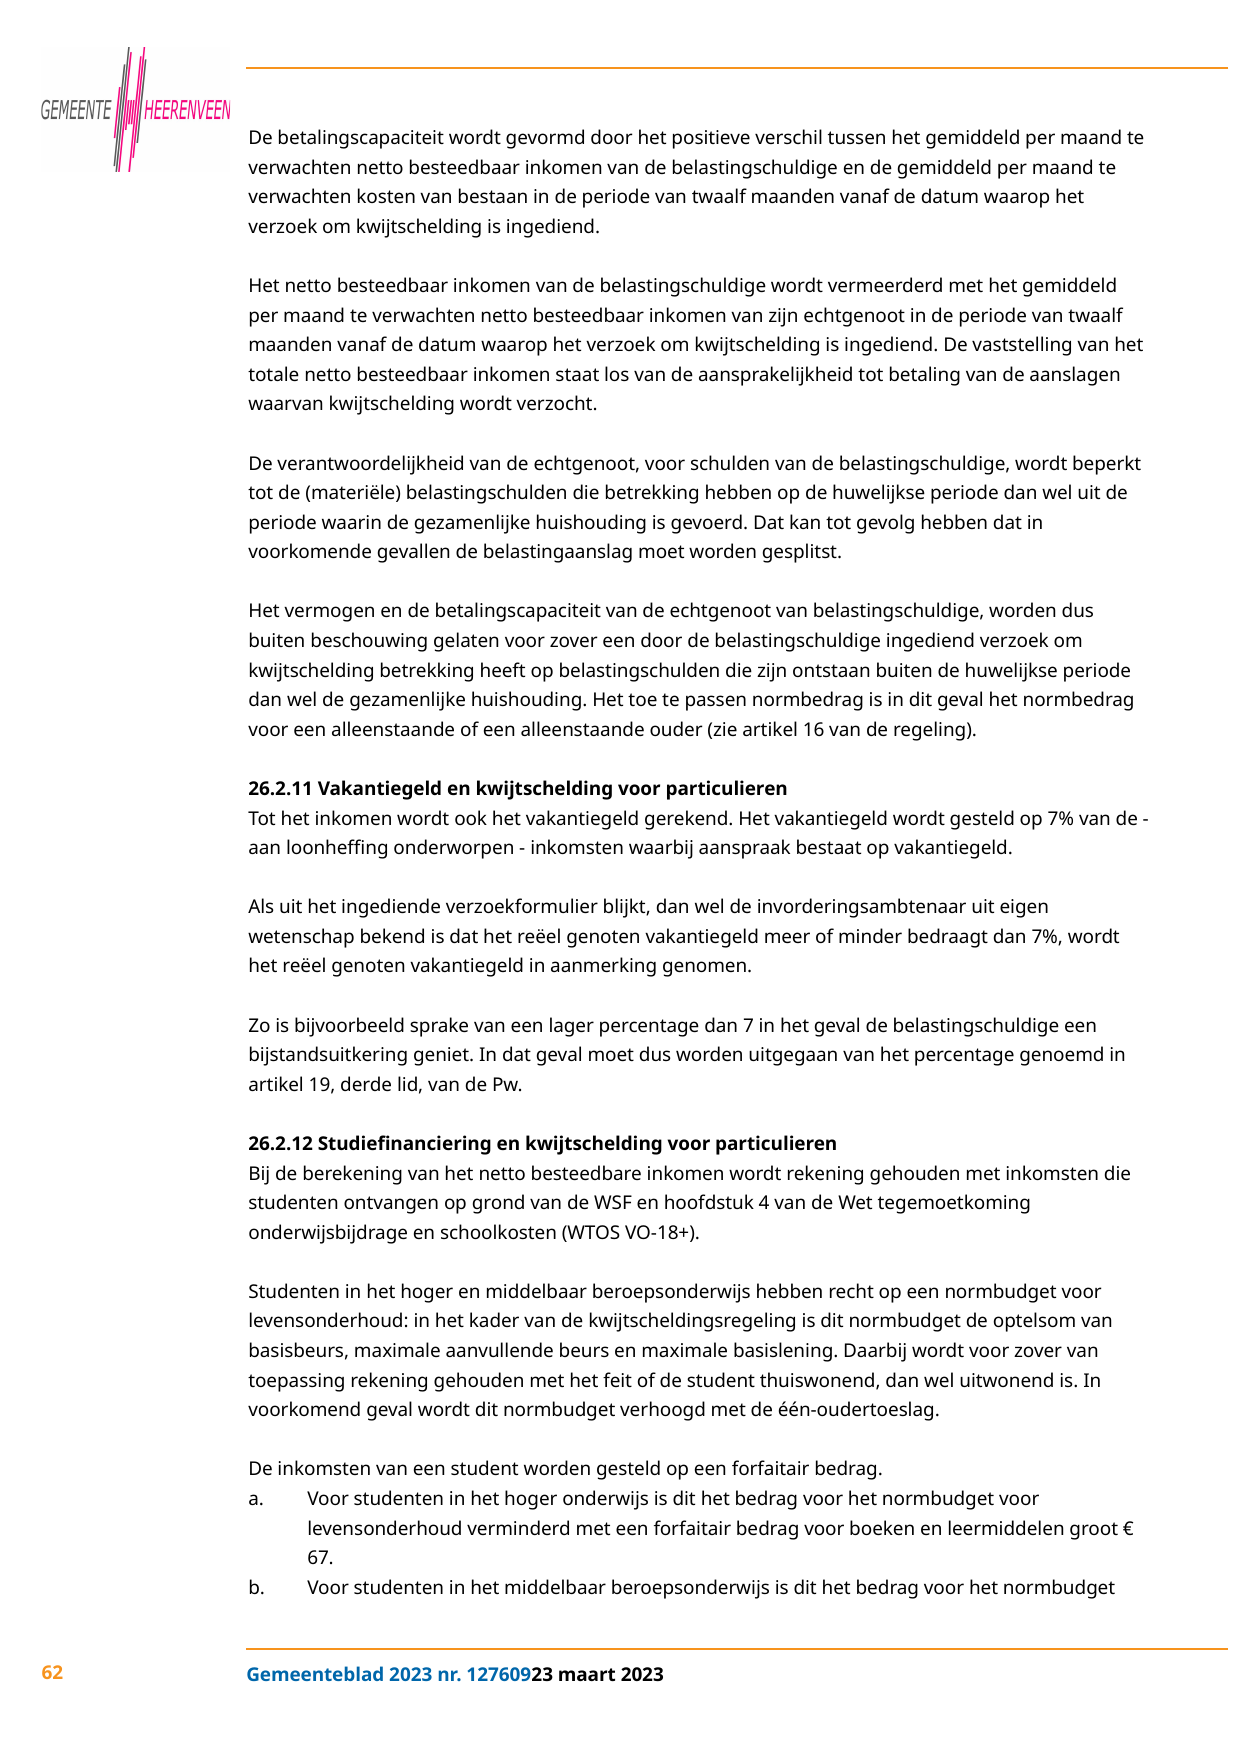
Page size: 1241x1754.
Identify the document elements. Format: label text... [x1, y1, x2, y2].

text 26.2.11 Vakantiegeld en kwijtschelding voor particulieren [248, 775, 1152, 801]
list Voor studenten in het hoger onderwijs is dit het bedrag voor het normbudget voor levensonderhoud verminderd met een forfaitair bedrag voor boeken en leermiddelen groot € 67. [248, 1485, 1152, 1570]
text Studenten in het hoger en middelbaar beroepsonderwijs hebben recht op een normbudget voor levensonderhoud: in het kader van de kwijtscheldingsregeling is dit normbudget de optelsom van basisbeurs, maximale aanvullende beurs en maximale basislening. Daarbij wordt voor zover van toepassing rekening gehouden met het feit of de student thuiswonend, dan wel uitwonend is. In voorkomend geval wordt dit normbudget verhoogd met de één-oudertoeslag. [248, 1278, 1152, 1422]
list Voor studenten in het middelbaar beroepsonderwijs is dit het bedrag voor het normbudget [248, 1574, 1152, 1600]
text Bij de berekening van het netto besteedbare inkomen wordt rekening gehouden met inkomsten die studenten ontvangen op grond van de WSF en hoofdstuk 4 van de Wet tegemoetkoming onderwijsbijdrage en schoolkosten (WTOS VO-18+). [248, 1160, 1152, 1245]
text De betalingscapaciteit wordt gevormd door het positieve verschil tussen het gemiddeld per maand te verwachten netto besteedbaar inkomen van de belastingschuldige en de gemiddeld per maand te verwachten kosten van bestaan in de periode van twaalf maanden vanaf de datum waarop het verzoek om kwijtschelding is ingediend. [248, 124, 1152, 239]
text Zo is bijvoorbeeld sprake van een lager percentage dan 7 in het geval de belastingschuldige een bijstandsuitkering geniet. In dat geval moet dus worden uitgegaan van het percentage genoemd in artikel 19, derde lid, van de Pw. [248, 1012, 1152, 1097]
text De inkomsten van een student worden gesteld op een forfaitair bedrag. [248, 1456, 1152, 1481]
text Het netto besteedbaar inkomen van de belastingschuldige wordt vermeerderd met het gemiddeld per maand te verwachten netto besteedbaar inkomen van zijn echtgenoot in de periode van twaalf maanden vanaf de datum waarop het verzoek om kwijtschelding is ingediend. De vaststelling van het totale netto besteedbaar inkomen staat los van de aansprakelijkheid tot betaling van de aanslagen waarvan kwijtschelding wordt verzocht. [248, 272, 1152, 416]
text Tot het inkomen wordt ook het vakantiegeld gerekend. Het vakantiegeld wordt gesteld op 7% van de - aan loonheffing onderworpen - inkomsten waarbij aanspraak bestaat op vakantiegeld. [248, 805, 1152, 860]
picture [41, 47, 231, 172]
text 26.2.12 Studiefinanciering en kwijtschelding voor particulieren [248, 1130, 1152, 1156]
text Als uit het ingediende verzoekformulier blijkt, dan wel de invorderingsambtenaar uit eigen wetenschap bekend is dat het reëel genoten vakantiegeld meer of minder bedraagt dan 7%, wordt het reëel genoten vakantiegeld in aanmerking genomen. [248, 893, 1152, 978]
text Het vermogen en de betalingscapaciteit van de echtgenoot van belastingschuldige, worden dus buiten beschouwing gelaten voor zover een door de belastingschuldige ingediend verzoek om kwijtschelding betrekking heeft op belastingschulden die zijn ontstaan buiten de huwelijkse periode dan wel de gezamenlijke huishouding. Het toe te passen normbedrag is in dit geval het normbedrag voor een alleenstaande of een alleenstaande ouder (zie artikel 16 van de regeling). [248, 598, 1152, 742]
text De verantwoordelijkheid van de echtgenoot, voor schulden van de belastingschuldige, wordt beperkt tot de (materiële) belastingschulden die betrekking hebben op de huwelijkse periode dan wel uit de periode waarin de gezamenlijke huishouding is gevoerd. Dat kan tot gevolg hebben dat in voorkomende gevallen de belastingaanslag moet worden gesplitst. [248, 450, 1152, 564]
